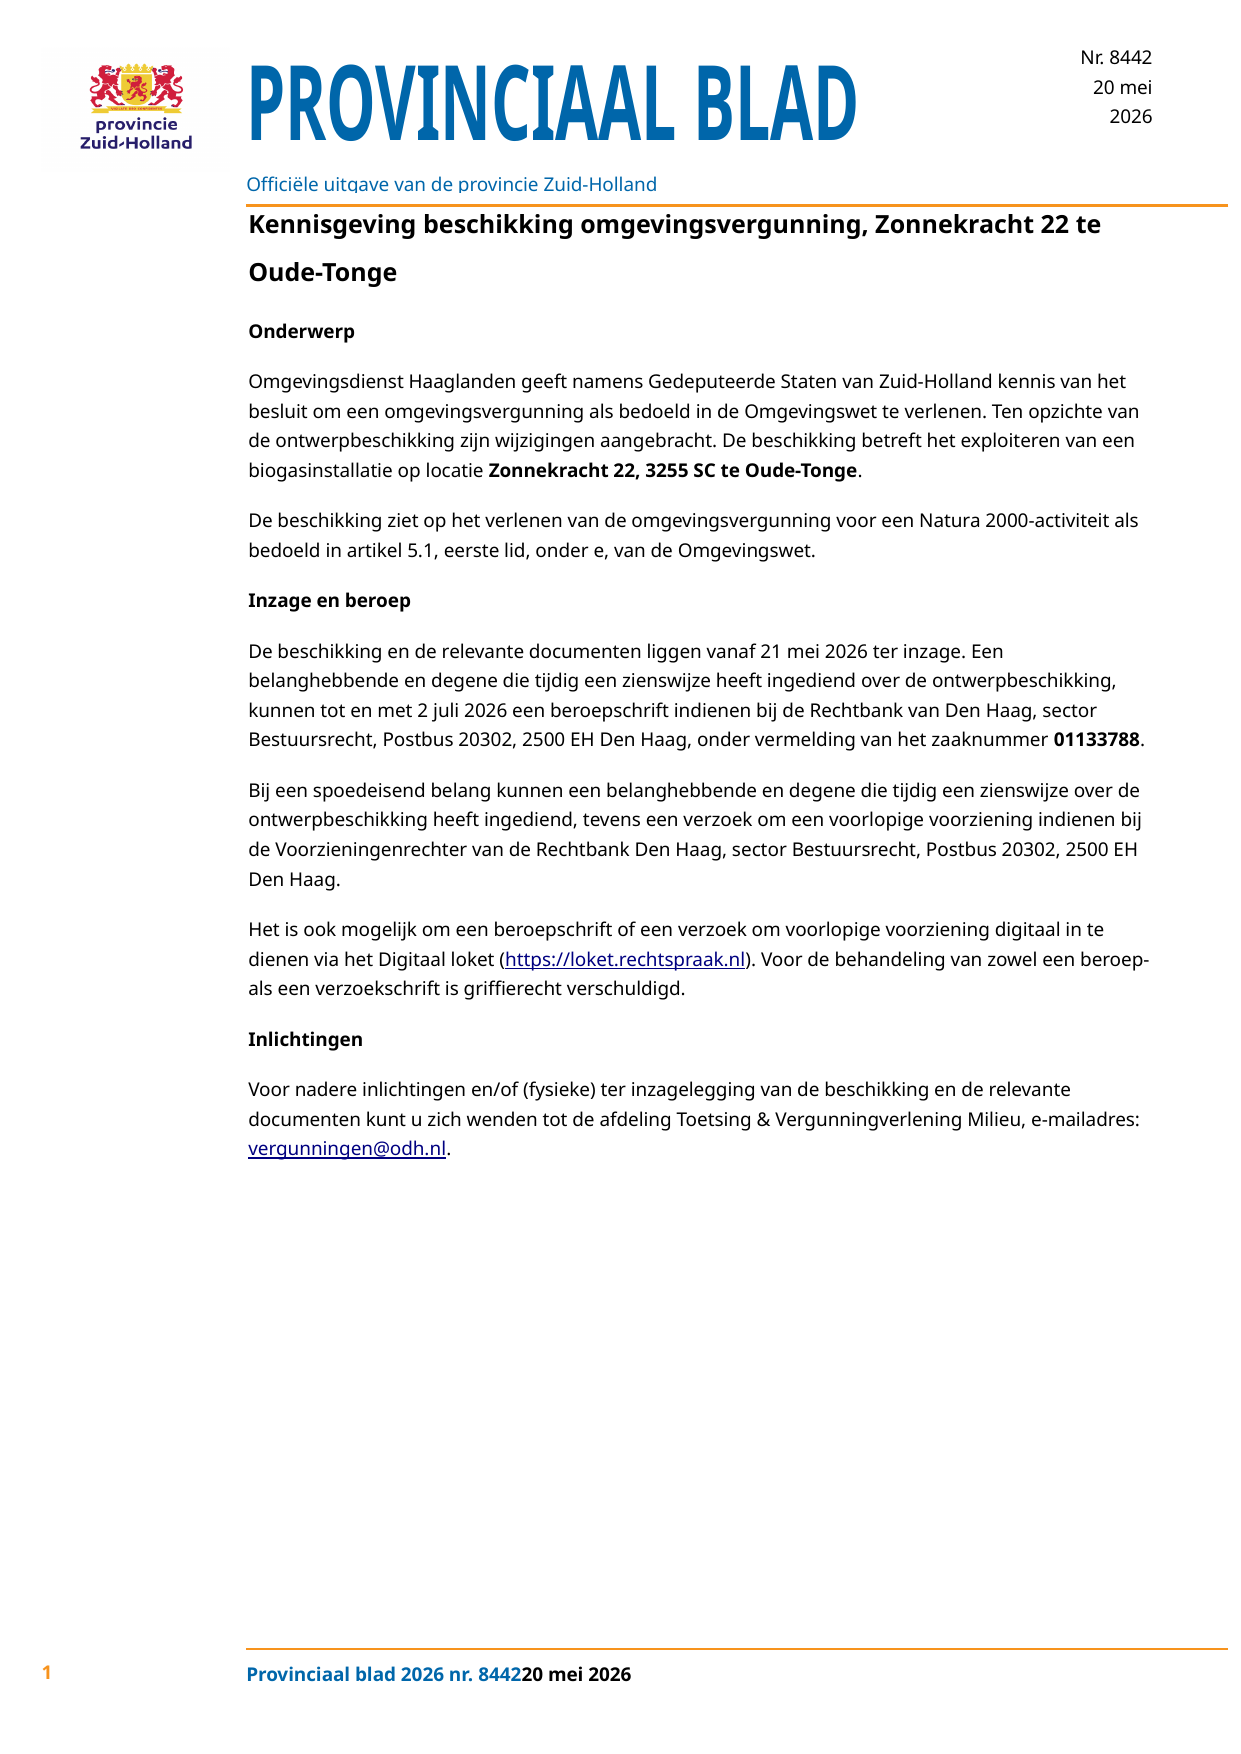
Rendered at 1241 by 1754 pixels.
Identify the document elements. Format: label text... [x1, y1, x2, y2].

text De beschikking en de relevante documenten liggen vanaf 21 mei 2026 ter inzage. Een belanghebbende en degene die tijdig een zienswijze heeft ingediend over de ontwerpbeschikking, kunnen tot en met 2 juli 2026 een beroepschrift indienen bij de Rechtbank van Den Haag, sector Bestuursrecht, Postbus 20302, 2500 EH Den Haag, onder vermelding van het zaaknummer 01133788. [248, 638, 1152, 752]
text Omgevingsdienst Haaglanden geeft namens Gedeputeerde Staten van Zuid-Holland kennis van het besluit om een omgevingsvergunning als bedoeld in de Omgevingswet te verlenen. Ten opzichte van de ontwerpbeschikking zijn wijzigingen aangebracht. De beschikking betreft het exploiteren van een biogasinstallatie op locatie Zonnekracht 22, 3255 SC te Oude-Tonge. [248, 368, 1152, 483]
text Inzage en beroep [248, 587, 1152, 613]
text Inlichtingen [248, 1026, 1152, 1052]
picture [41, 47, 231, 172]
text Bij een spoedeisend belang kunnen een belanghebbende en degene die tijdig een zienswijze over de ontwerpbeschikking heeft ingediend, tevens een verzoek om een voorlopige voorziening indienen bij de Voorzieningenrechter van de Rechtbank Den Haag, sector Bestuursrecht, Postbus 20302, 2500 EH Den Haag. [248, 777, 1152, 892]
text Voor nadere inlichtingen en/of (fysieke) ter inzagelegging van de beschikking en de relevante documenten kunt u zich wenden tot de afdeling Toetsing & Vergunningverlening Milieu, e-mailadres: vergunningen@odh.nl. [248, 1076, 1152, 1161]
text De beschikking ziet op het verlenen van de omgevingsvergunning voor een Natura 2000-activiteit als bedoeld in artikel 5.1, eerste lid, onder e, van de Omgevingswet. [248, 507, 1152, 563]
text Het is ook mogelijk om een beroepschrift of een verzoek om voorlopige voorziening digitaal in te dienen via het Digitaal loket (https://loket.rechtspraak.nl). Voor de behandeling van zowel een beroep- als een verzoekschrift is griffierecht verschuldigd. [248, 916, 1152, 1001]
text Kennisgeving beschikking omgevingsvergunning, Zonnekracht 22 te Oude-Tonge [248, 207, 1152, 288]
text Onderwerp [248, 318, 1152, 344]
